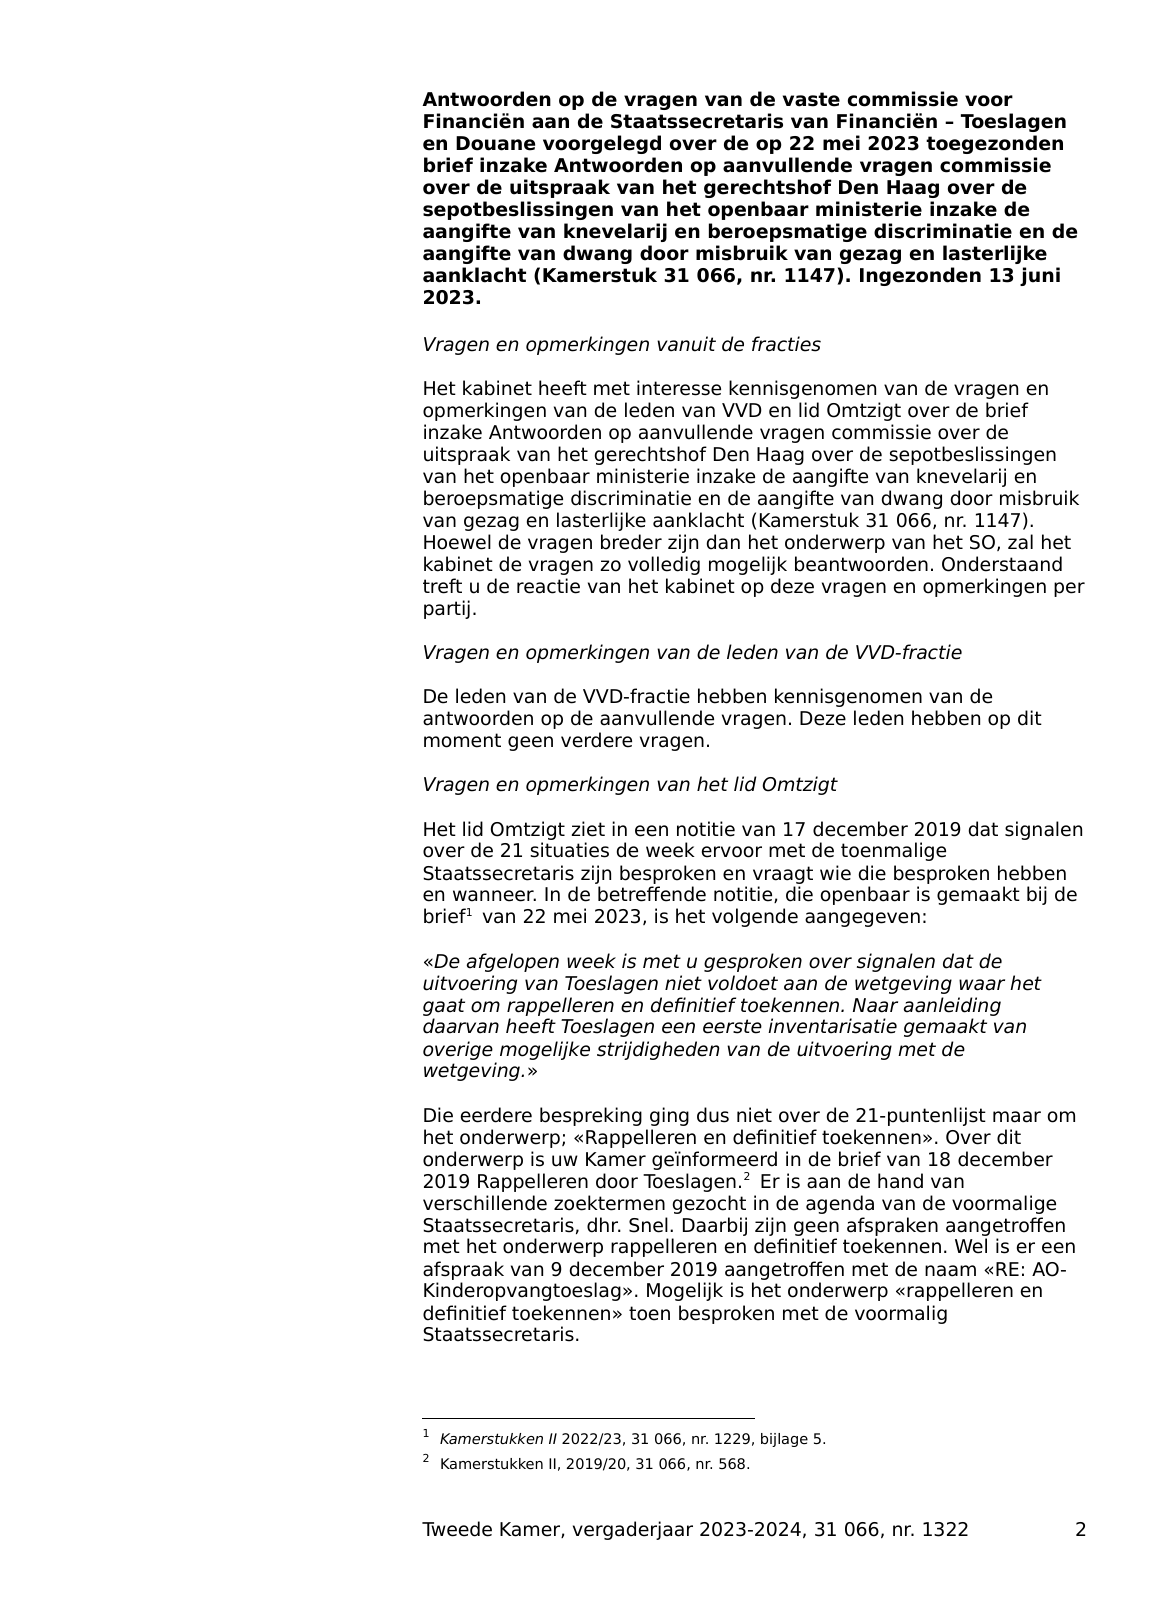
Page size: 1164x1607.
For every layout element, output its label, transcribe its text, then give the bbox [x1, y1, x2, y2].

subtitle Antwoorden op de vragen van de vaste commissie voor Financiën aan de Staatssecretaris van Financiën – Toeslagen en Douane voorgelegd over de op 22 mei 2023 toegezonden brief inzake Antwoorden op aanvullende vragen commissie over de uitspraak van het gerechtshof Den Haag over de sepotbeslissingen van het openbaar ministerie inzake de aangifte van knevelarij en beroepsmatige discriminatie en de aangifte van dwang door misbruik van gezag en lasterlijke aanklacht (Kamerstuk 31 066, nr. 1147). Ingezonden 13 juni 2023. [422, 89, 1087, 309]
text Kamerstukken II 2022/23, 31 066, nr. 1229, bijlage 5. [422, 1427, 1087, 1449]
subtitle Vragen en opmerkingen van het lid Omtzigt [422, 774, 1087, 796]
text Het lid Omtzigt ziet in een notitie van 17 december 2019 dat signalen over de 21 situaties de week ervoor met de toenmalige Staatssecretaris zijn besproken en vraagt wie die besproken hebben en wanneer. In de betreffende notitie, die openbaar is gemaakt bij de brief van 22 mei 2023, is het volgende aangegeven: [422, 818, 1087, 928]
text Die eerdere bespreking ging dus niet over de 21-puntenlijst maar om het onderwerp; «Rappelleren en definitief toekennen». Over dit onderwerp is uw Kamer geïnformeerd in de brief van 18 december 2019 Rappelleren door Toeslagen. Er is aan de hand van verschillende zoektermen gezocht in de agenda van de voormalige Staatssecretaris, dhr. Snel. Daarbij zijn geen afspraken aangetroffen met het onderwerp rappelleren en definitief toekennen. Wel is er een afspraak van 9 december 2019 aangetroffen met de naam «RE: AO-Kinderopvangtoeslag». Mogelijk is het onderwerp «rappelleren en definitief toekennen» toen besproken met de voormalig Staatssecretaris. [422, 1104, 1087, 1346]
subtitle Vragen en opmerkingen vanuit de fracties [422, 334, 1087, 356]
text Kamerstukken II, 2019/20, 31 066, nr. 568. [422, 1452, 1087, 1474]
text «De afgelopen week is met u gesproken over signalen dat de uitvoering van Toeslagen niet voldoet aan de wetgeving waar het gaat om rappelleren en definitief toekennen. Naar aanleiding daarvan heeft Toeslagen een eerste inventarisatie gemaakt van overige mogelijke strijdigheden van de uitvoering met de wetgeving.» [422, 951, 1087, 1082]
subtitle Vragen en opmerkingen van de leden van de VVD-fractie [422, 642, 1087, 664]
text De leden van de VVD-fractie hebben kennisgenomen van de antwoorden op de aanvullende vragen. Deze leden hebben op dit moment geen verdere vragen. [422, 686, 1087, 752]
text Het kabinet heeft met interesse kennisgenomen van de vragen en opmerkingen van de leden van VVD en lid Omtzigt over de brief inzake Antwoorden op aanvullende vragen commissie over de uitspraak van het gerechtshof Den Haag over de sepotbeslissingen van het openbaar ministerie inzake de aangifte van knevelarij en beroepsmatige discriminatie en de aangifte van dwang door misbruik van gezag en lasterlijke aanklacht (Kamerstuk 31 066, nr. 1147). Hoewel de vragen breder zijn dan het onderwerp van het SO, zal het kabinet de vragen zo volledig mogelijk beantwoorden. Onderstaand treft u de reactie van het kabinet op deze vragen en opmerkingen per partij. [422, 378, 1087, 620]
